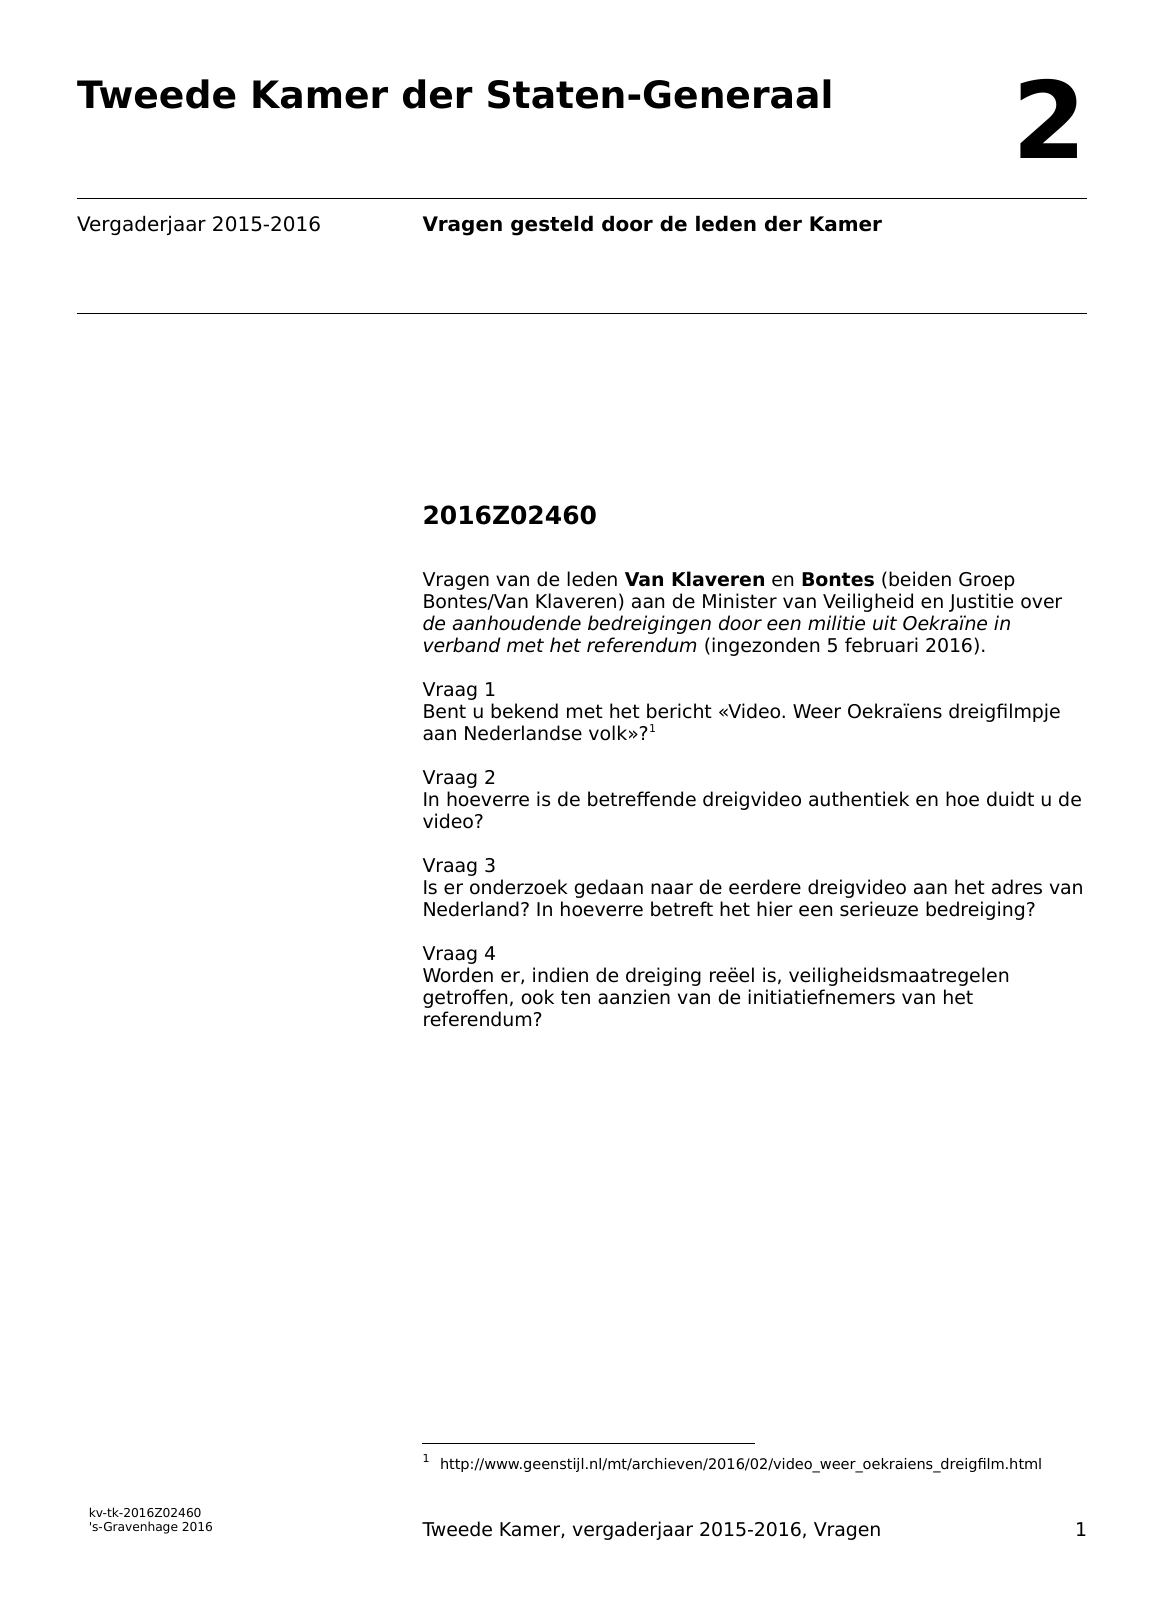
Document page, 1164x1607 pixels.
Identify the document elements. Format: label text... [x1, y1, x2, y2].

text Vraag 3 [422, 855, 1087, 877]
text Is er onderzoek gedaan naar de eerdere dreigvideo aan het adres van Nederland? In hoeverre betreft het hier een serieuze bedreiging? [422, 877, 1087, 921]
text Worden er, indien de dreiging reëel is, veiligheidsmaatregelen getroffen, ook ten aanzien van de initiatiefnemers van het referendum? [422, 965, 1087, 1031]
text Vraag 2 [422, 767, 1087, 789]
text 's-Gravenhage 2016 [88, 1520, 323, 1534]
table_cell Vergaderjaar 2015-2016 [77, 199, 422, 313]
table_header 2 [886, 59, 1087, 198]
text Vraag 4 [422, 943, 1087, 965]
text Vragen van de leden Van Klaveren en Bontes (beiden Groep Bontes/Van Klaveren) aan de Minister van Veiligheid en Justitie over de aanhoudende bedreigingen door een militie uit Oekraïne in verband met het referendum (ingezonden 5 februari 2016). [422, 569, 1087, 657]
text Bent u bekend met het bericht «Video. Weer Oekraïens dreigfilmpje aan Nederlandse volk»? [422, 701, 1087, 745]
text kv-tk-2016Z02460 [88, 1506, 323, 1520]
text 2016Z02460 [422, 501, 1087, 531]
text In hoeverre is de betreffende dreigvideo authentiek en hoe duidt u de video? [422, 789, 1087, 833]
table_header Tweede Kamer der Staten-Generaal [77, 59, 886, 198]
table_cell Vragen gesteld door de leden der Kamer [422, 199, 1087, 313]
text http://www.geenstijl.nl/mt/archieven/2016/02/video_weer_oekraiens_dreigfilm.html [422, 1452, 1087, 1474]
text Vraag 1 [422, 679, 1087, 701]
